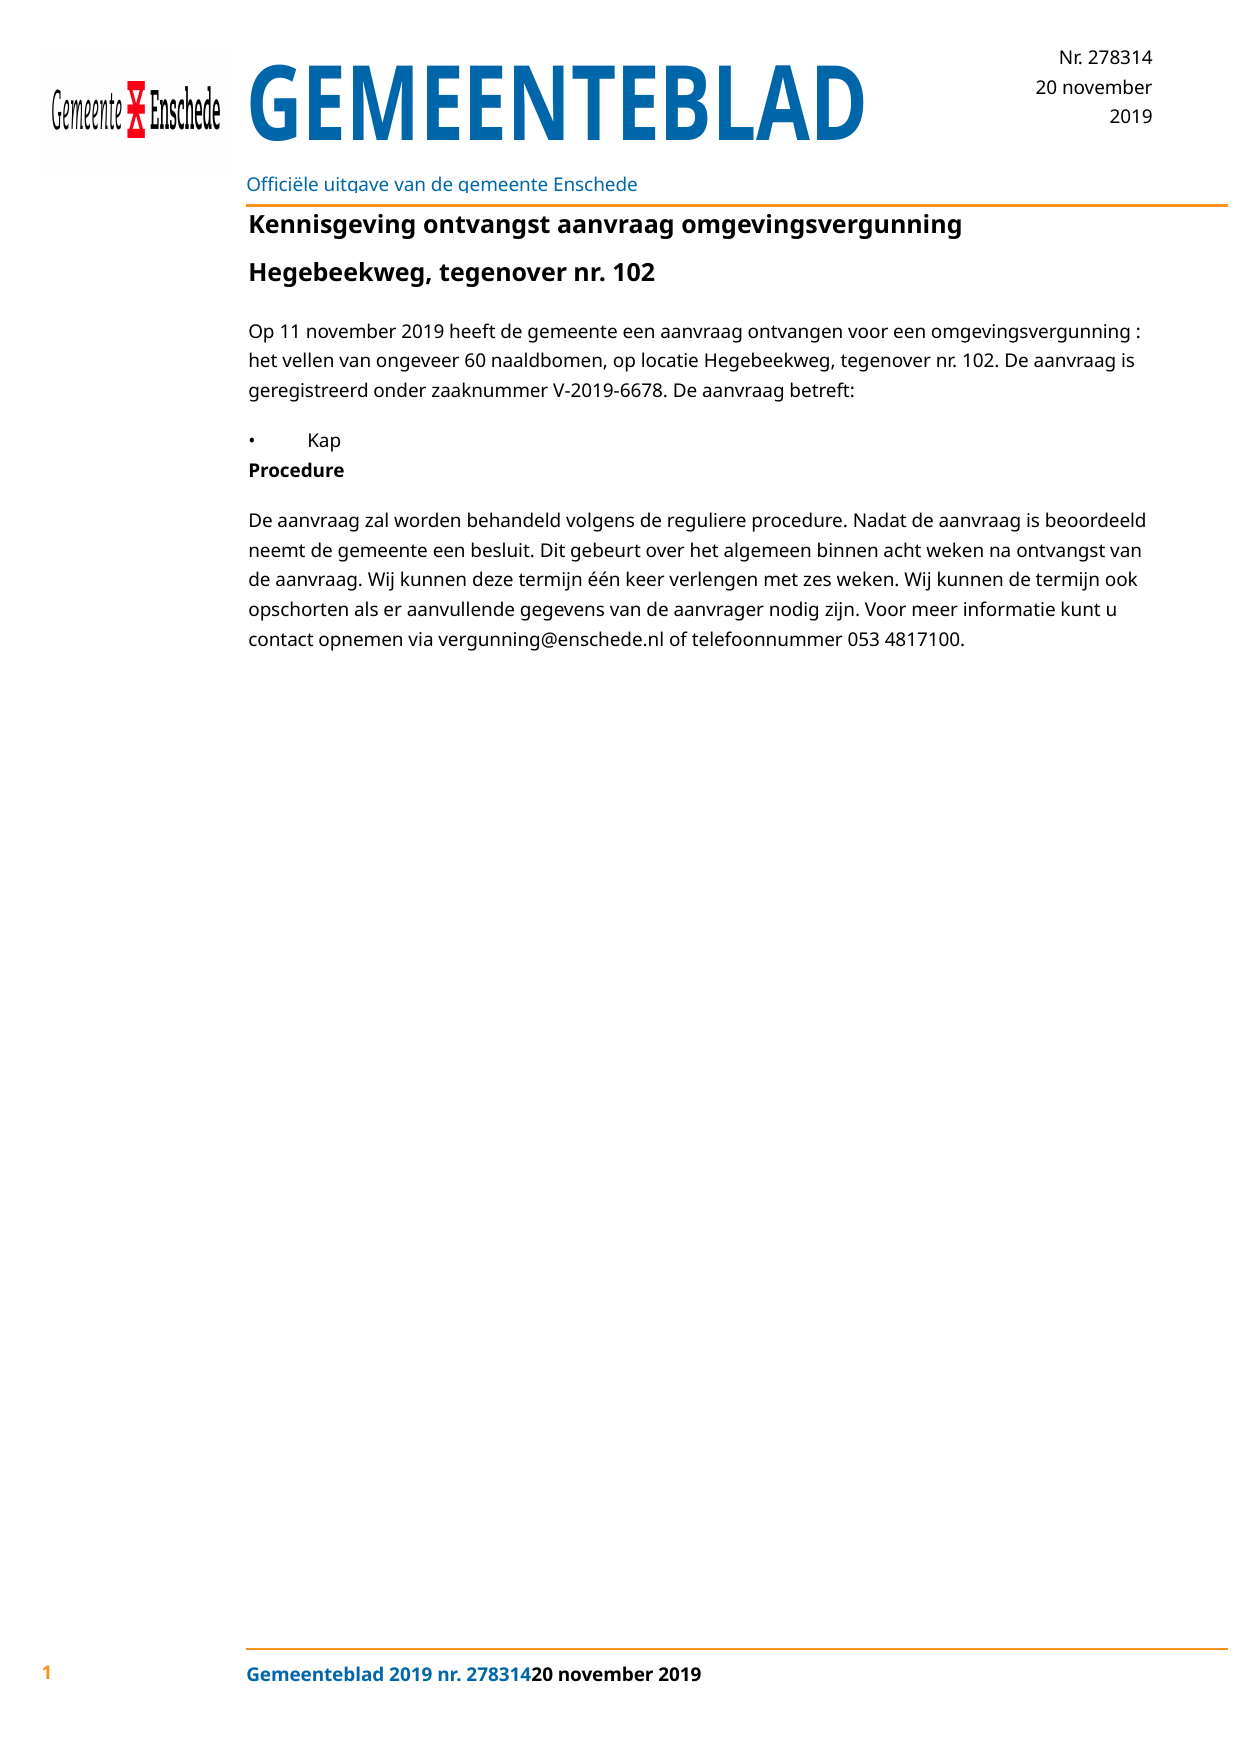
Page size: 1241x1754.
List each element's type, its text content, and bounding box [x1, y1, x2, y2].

text Op 11 november 2019 heeft de gemeente een aanvraag ontvangen voor een omgevingsvergunning : het vellen van ongeveer 60 naaldbomen, op locatie Hegebeekweg, tegenover nr. 102. De aanvraag is geregistreerd onder zaaknummer V-2019-6678. De aanvraag betreft: [248, 318, 1152, 403]
list Kap [248, 427, 1152, 453]
picture [41, 47, 231, 172]
text Procedure [248, 457, 1152, 483]
text De aanvraag zal worden behandeld volgens de reguliere procedure. Nadat de aanvraag is beoordeeld neemt de gemeente een besluit. Dit gebeurt over het algemeen binnen acht weken na ontvangst van de aanvraag. Wij kunnen deze termijn één keer verlengen met zes weken. Wij kunnen de termijn ook opschorten als er aanvullende gegevens van de aanvrager nodig zijn. Voor meer informatie kunt u contact opnemen via vergunning@enschede.nl of telefoonnummer 053 4817100. [248, 507, 1152, 652]
text Kennisgeving ontvangst aanvraag omgevingsvergunning Hegebeekweg, tegenover nr. 102 [248, 207, 1152, 288]
